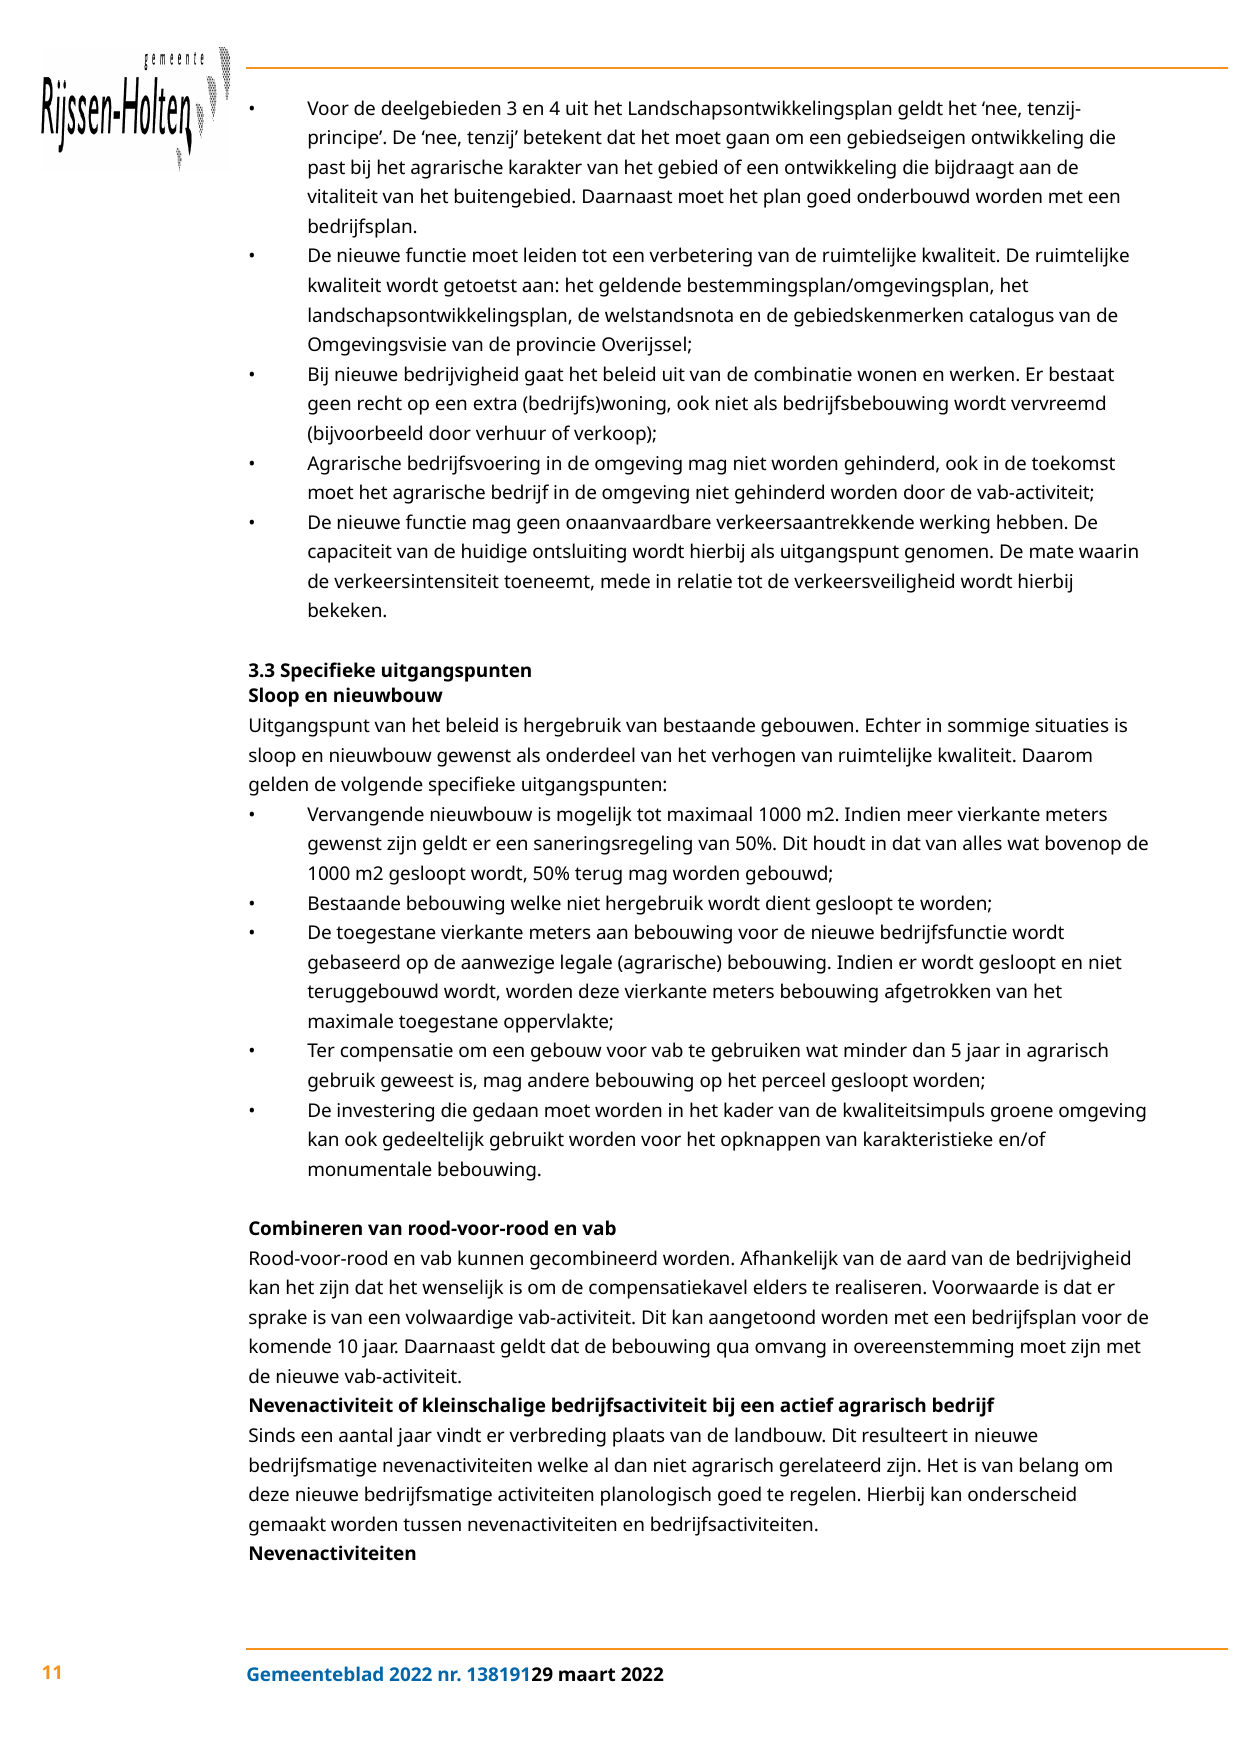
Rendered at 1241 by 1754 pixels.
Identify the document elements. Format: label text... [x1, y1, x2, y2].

text Nevenactiviteit of kleinschalige bedrijfsactiviteit bij een actief agrarisch bedrijf [248, 1393, 1152, 1418]
list De investering die gedaan moet worden in het kader van de kwaliteitsimpuls groene omgeving kan ook gedeeltelijk gebruikt worden voor het opknappen van karakteristieke en/of monumentale bebouwing. [248, 1097, 1152, 1182]
text Combineren van rood-voor-rood en vab [248, 1215, 1152, 1241]
text 3.3 Specifieke uitgangspunten [248, 657, 1152, 683]
text Sloop en nieuwbouw [248, 683, 1152, 708]
list De nieuwe functie moet leiden tot een verbetering van de ruimtelijke kwaliteit. De ruimtelijke kwaliteit wordt getoetst aan: het geldende bestemmingsplan/omgevingsplan, het landschapsontwikkelingsplan, de welstandsnota en de gebiedskenmerken catalogus van de Omgevingsvisie van de provincie Overijssel; [248, 243, 1152, 357]
list Ter compensatie om een gebouw voor vab te gebruiken wat minder dan 5 jaar in agrarisch gebruik geweest is, mag andere bebouwing op het perceel gesloopt worden; [248, 1038, 1152, 1093]
text Uitgangspunt van het beleid is hergebruik van bestaande gebouwen. Echter in sommige situaties is sloop en nieuwbouw gewenst als onderdeel van het verhogen van ruimtelijke kwaliteit. Daarom gelden de volgende specifieke uitgangspunten: [248, 712, 1152, 797]
text Sinds een aantal jaar vindt er verbreding plaats van de landbouw. Dit resulteert in nieuwe bedrijfsmatige nevenactiviteiten welke al dan niet agrarisch gerelateerd zijn. Het is van belang om deze nieuwe bedrijfsmatige activiteiten planologisch goed te regelen. Hierbij kan onderscheid gemaakt worden tussen nevenactiviteiten en bedrijfsactiviteiten. [248, 1422, 1152, 1537]
list Agrarische bedrijfsvoering in de omgeving mag niet worden gehinderd, ook in de toekomst moet het agrarische bedrijf in de omgeving niet gehinderd worden door de vab-activiteit; [248, 450, 1152, 505]
list De nieuwe functie mag geen onaanvaardbare verkeersaantrekkende werking hebben. De capaciteit van de huidige ontsluiting wordt hierbij als uitgangspunt genomen. De mate waarin de verkeersintensiteit toeneemt, mede in relatie tot de verkeersveiligheid wordt hierbij bekeken. [248, 509, 1152, 623]
picture [41, 47, 231, 172]
text Nevenactiviteiten [248, 1541, 1152, 1566]
list De toegestane vierkante meters aan bebouwing voor de nieuwe bedrijfsfunctie wordt gebaseerd op de aanwezige legale (agrarische) bebouwing. Indien er wordt gesloopt en niet teruggebouwd wordt, worden deze vierkante meters bebouwing afgetrokken van het maximale toegestane oppervlakte; [248, 919, 1152, 1034]
text Rood-voor-rood en vab kunnen gecombineerd worden. Afhankelijk van de aard van de bedrijvigheid kan het zijn dat het wenselijk is om de compensatiekavel elders te realiseren. Voorwaarde is dat er sprake is van een volwaardige vab-activiteit. Dit kan aangetoond worden met een bedrijfsplan voor de komende 10 jaar. Daarnaast geldt dat de bebouwing qua omvang in overeenstemming moet zijn met de nieuwe vab-activiteit. [248, 1245, 1152, 1389]
list Bij nieuwe bedrijvigheid gaat het beleid uit van de combinatie wonen en werken. Er bestaat geen recht op een extra (bedrijfs)woning, ook niet als bedrijfsbebouwing wordt vervreemd (bijvoorbeeld door verhuur of verkoop); [248, 361, 1152, 446]
list Voor de deelgebieden 3 en 4 uit het Landschapsontwikkelingsplan geldt het ‘nee, tenzij-principe’. De ‘nee, tenzij’ betekent dat het moet gaan om een gebiedseigen ontwikkeling die past bij het agrarische karakter van het gebied of een ontwikkeling die bijdraagt aan de vitaliteit van het buitengebied. Daarnaast moet het plan goed onderbouwd worden met een bedrijfsplan. [248, 95, 1152, 239]
list Vervangende nieuwbouw is mogelijk tot maximaal 1000 m2. Indien meer vierkante meters gewenst zijn geldt er een saneringsregeling van 50%. Dit houdt in dat van alles wat bovenop de 1000 m2 gesloopt wordt, 50% terug mag worden gebouwd; [248, 801, 1152, 886]
list Bestaande bebouwing welke niet hergebruik wordt dient gesloopt te worden; [248, 890, 1152, 915]
